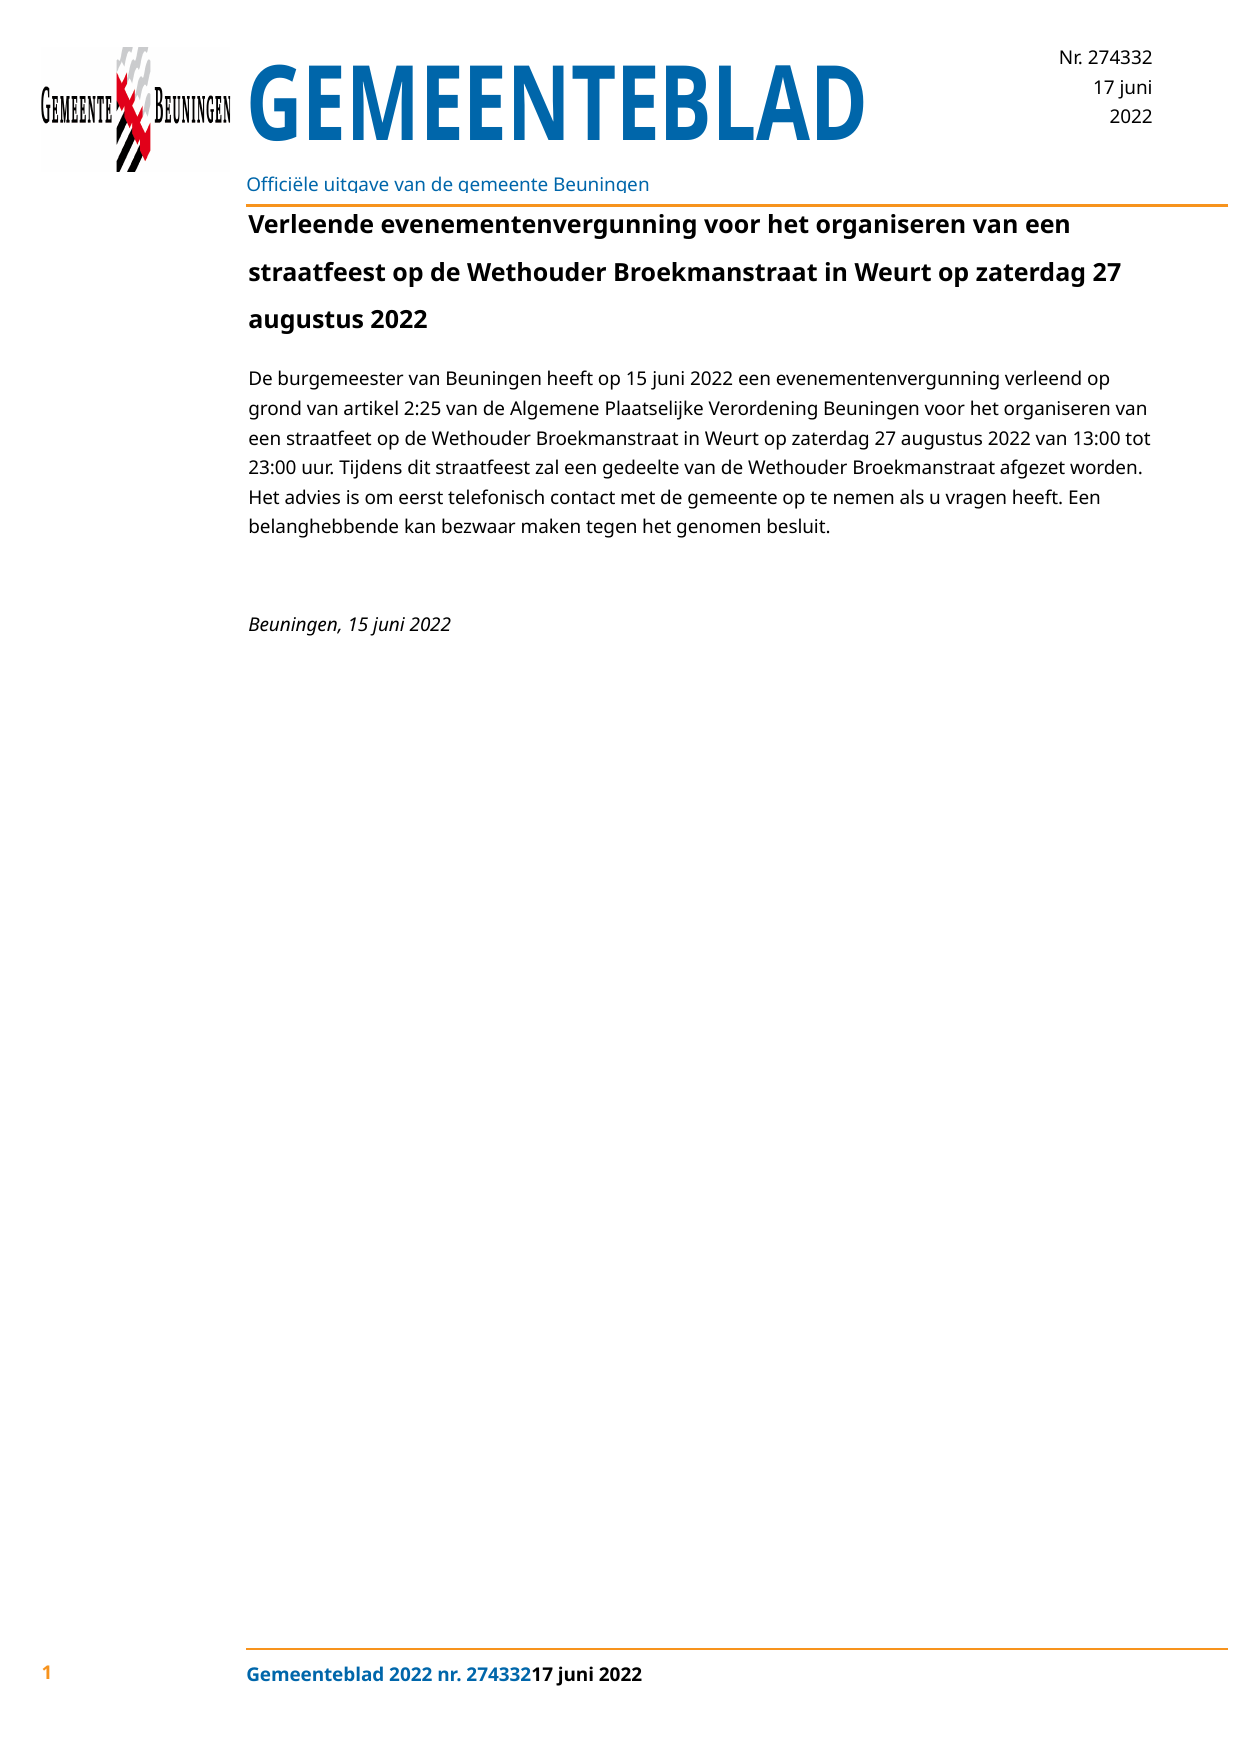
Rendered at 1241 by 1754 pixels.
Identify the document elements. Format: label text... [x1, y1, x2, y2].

picture [41, 47, 231, 172]
text De burgemeester van Beuningen heeft op 15 juni 2022 een evenementenvergunning verleend op grond van artikel 2:25 van de Algemene Plaatselijke Verordening Beuningen voor het organiseren van een straatfeet op de Wethouder Broekmanstraat in Weurt op zaterdag 27 augustus 2022 van 13:00 tot 23:00 uur. Tijdens dit straatfeest zal een gedeelte van de Wethouder Broekmanstraat afgezet worden. Het advies is om eerst telefonisch contact met de gemeente op te nemen als u vragen heeft. Een belanghebbende kan bezwaar maken tegen het genomen besluit. [248, 366, 1152, 539]
text Beuningen, 15 juni 2022 [248, 612, 1152, 637]
text Verleende evenementenvergunning voor het organiseren van een straatfeest op de Wethouder Broekmanstraat in Weurt op zaterdag 27 augustus 2022 [248, 207, 1152, 336]
